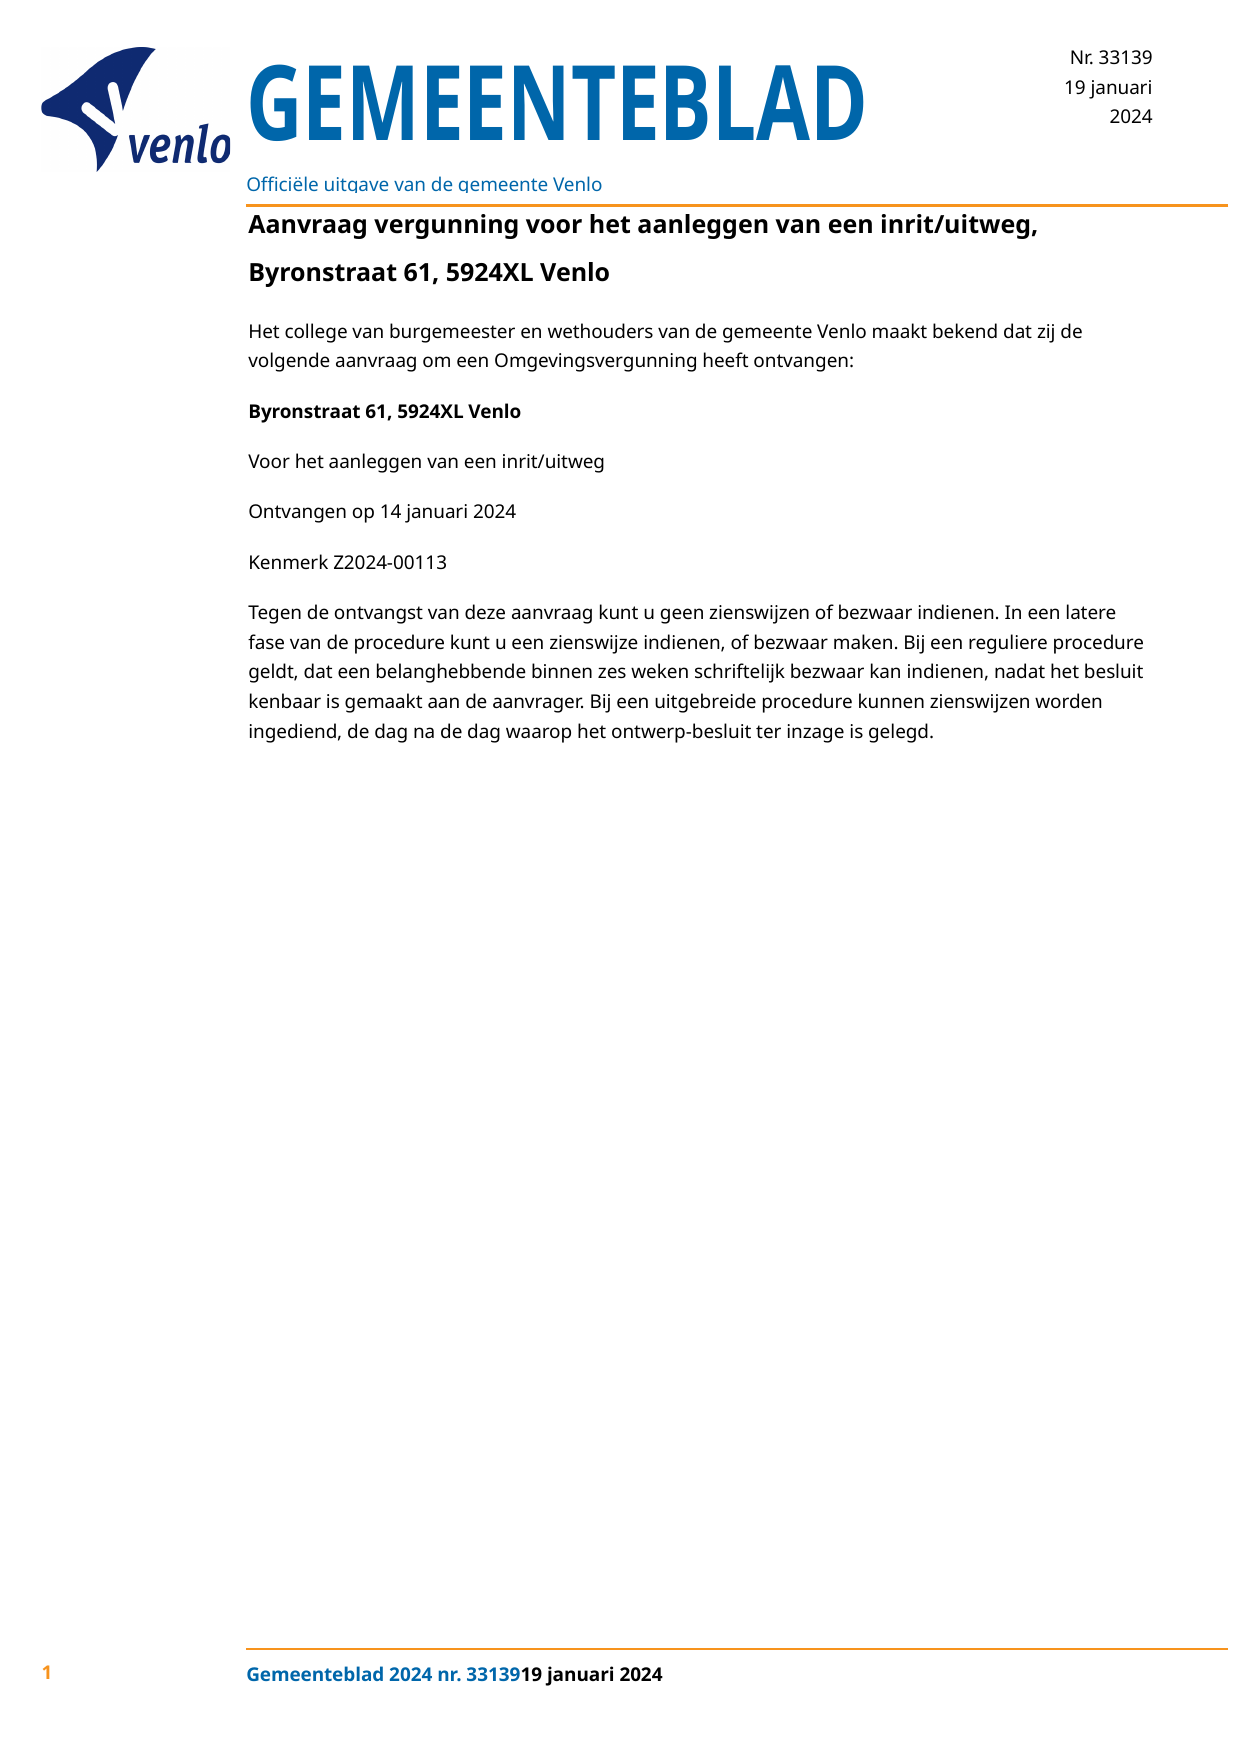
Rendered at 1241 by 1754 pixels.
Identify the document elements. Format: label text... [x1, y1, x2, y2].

text Kenmerk Z2024-00113 [248, 549, 1152, 575]
text Byronstraat 61, 5924XL Venlo [248, 398, 1152, 424]
text Het college van burgemeester en wethouders van de gemeente Venlo maakt bekend dat zij de volgende aanvraag om een Omgevingsvergunning heeft ontvangen: [248, 318, 1152, 373]
text Tegen de ontvangst van deze aanvraag kunt u geen zienswijzen of bezwaar indienen. In een latere fase van de procedure kunt u een zienswijze indienen, of bezwaar maken. Bij een reguliere procedure geldt, dat een belanghebbende binnen zes weken schriftelijk bezwaar kan indienen, nadat het besluit kenbaar is gemaakt aan de aanvrager. Bij een uitgebreide procedure kunnen zienswijzen worden ingediend, de dag na de dag waarop het ontwerp-besluit ter inzage is gelegd. [248, 599, 1152, 744]
picture [41, 47, 231, 172]
text Voor het aanleggen van een inrit/uitweg [248, 448, 1152, 474]
text Ontvangen op 14 januari 2024 [248, 499, 1152, 524]
text Aanvraag vergunning voor het aanleggen van een inrit/uitweg, Byronstraat 61, 5924XL Venlo [248, 207, 1152, 288]
